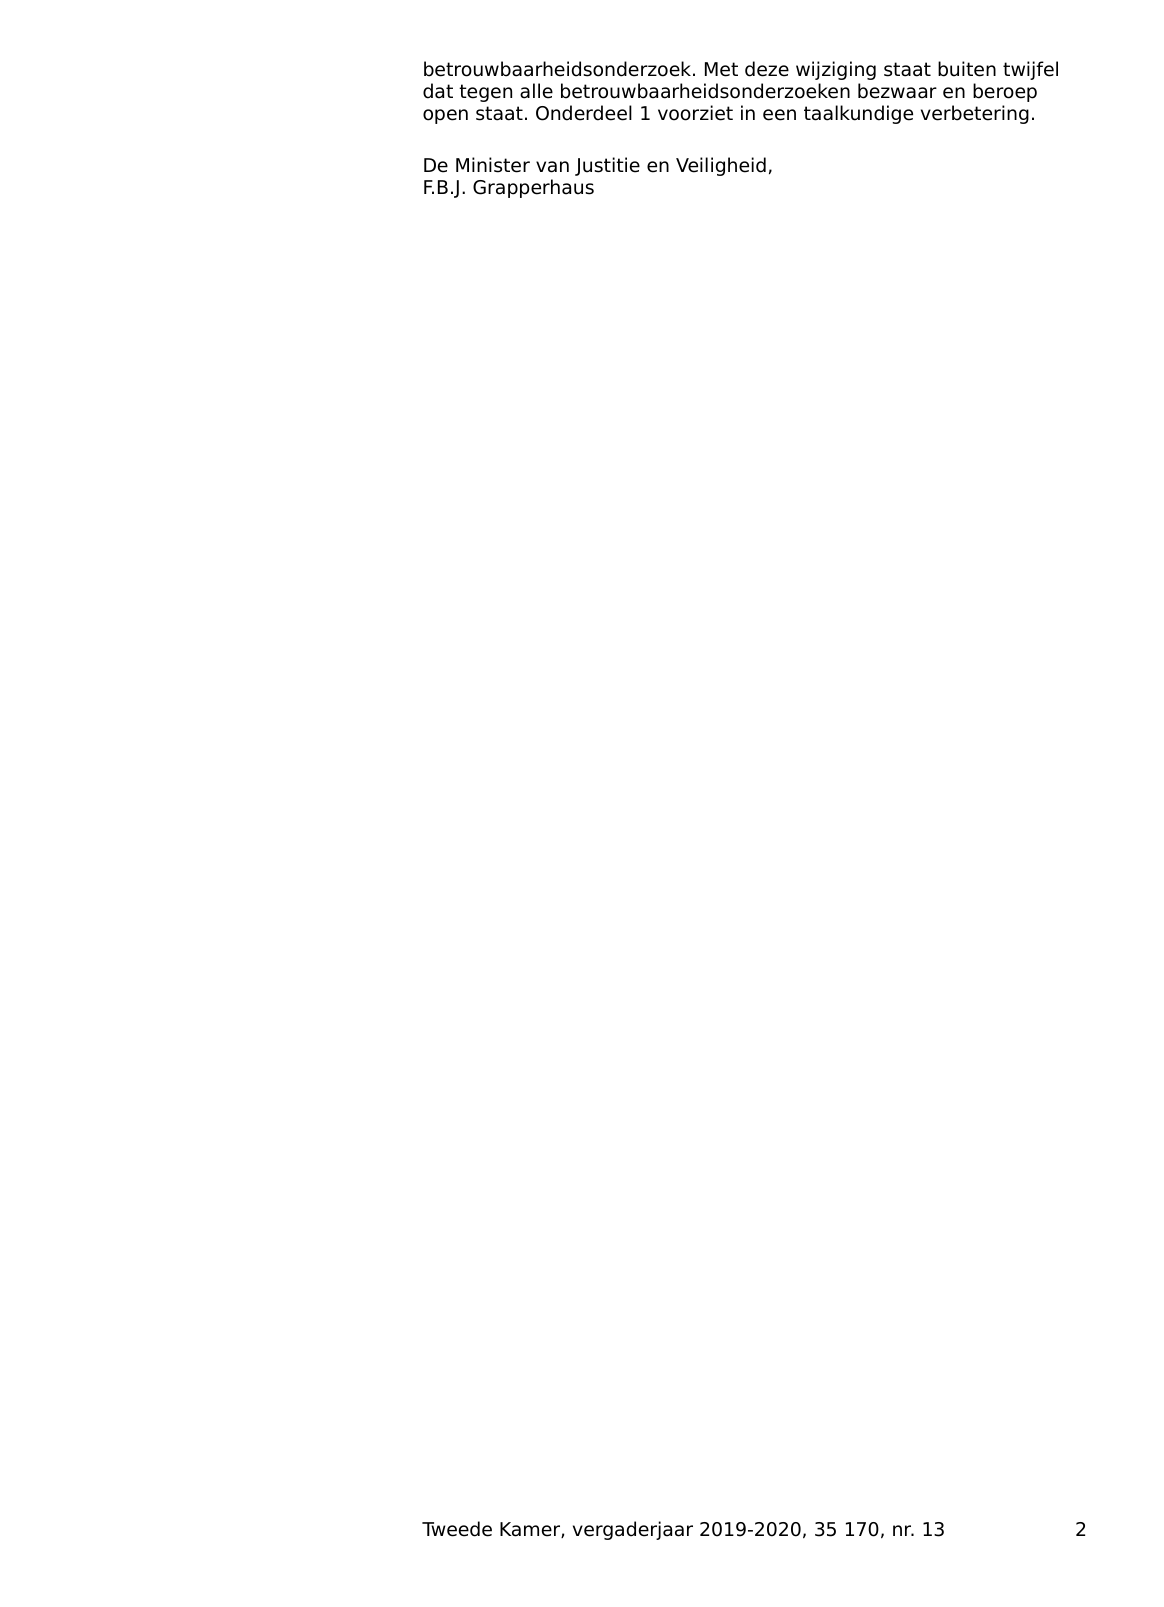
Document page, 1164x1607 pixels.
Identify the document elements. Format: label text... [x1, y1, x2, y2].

text De Minister van Justitie en Veiligheid, F.B.J. Grapperhaus [422, 155, 1087, 199]
text betrouwbaarheidsonderzoek. Met deze wijziging staat buiten twijfel dat tegen alle betrouwbaarheidsonderzoeken bezwaar en beroep open staat. Onderdeel 1 voorziet in een taalkundige verbetering. [422, 59, 1087, 125]
